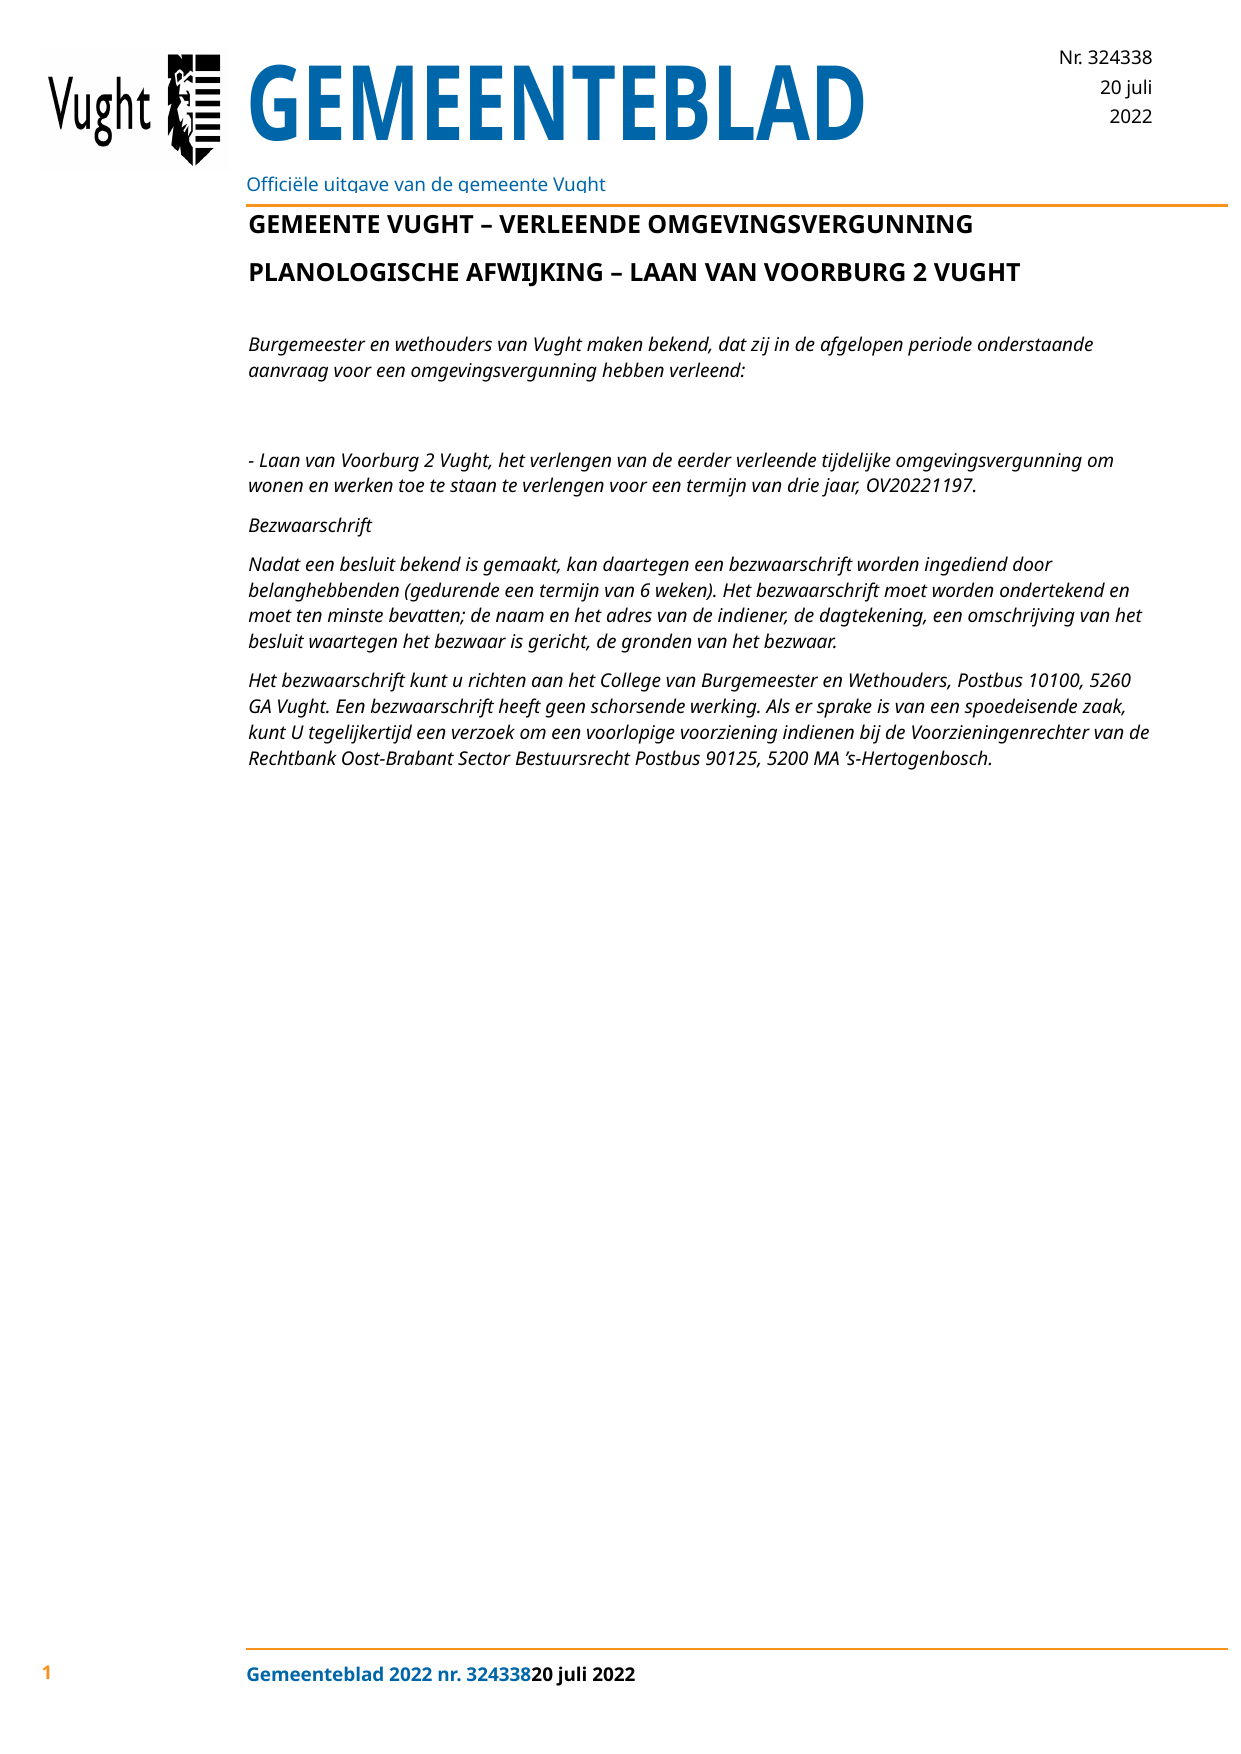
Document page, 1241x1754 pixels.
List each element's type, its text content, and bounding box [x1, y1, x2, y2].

text Het bezwaarschrift kunt u richten aan het College van Burgemeester en Wethouders, Postbus 10100, 5260 GA Vught. Een bezwaarschrift heeft geen schorsende werking. Als er sprake is van een spoedeisende zaak, kunt U tegelijkertijd een verzoek om een voorlopige voorziening indienen bij de Voorzieningenrechter van de Rechtbank Oost-Brabant Sector Bestuursrecht Postbus 90125, 5200 MA ’s-Hertogenbosch. [248, 668, 1152, 771]
text - Laan van Voorburg 2 Vught, het verlengen van de eerder verleende tijdelijke omgevingsvergunning om wonen en werken toe te staan te verlengen voor een termijn van drie jaar, OV20221197. [248, 447, 1152, 498]
text Nadat een besluit bekend is gemaakt, kan daartegen een bezwaarschrift worden ingediend door belanghebbenden (gedurende een termijn van 6 weken). Het bezwaarschrift moet worden ondertekend en moet ten minste bevatten; de naam en het adres van de indiener, de dagtekening, een omschrijving van het besluit waartegen het bezwaar is gericht, de gronden van het bezwaar. [248, 551, 1152, 654]
picture [41, 47, 231, 172]
text GEMEENTE VUGHT – VERLEENDE OMGEVINGSVERGUNNING PLANOLOGISCHE AFWIJKING – LAAN VAN VOORBURG 2 VUGHT [248, 207, 1152, 288]
text Bezwaarschrift [248, 512, 1152, 538]
text Burgemeester en wethouders van Vught maken bekend, dat zij in de afgelopen periode onderstaande aanvraag voor een omgevingsvergunning hebben verleend: [248, 331, 1152, 383]
